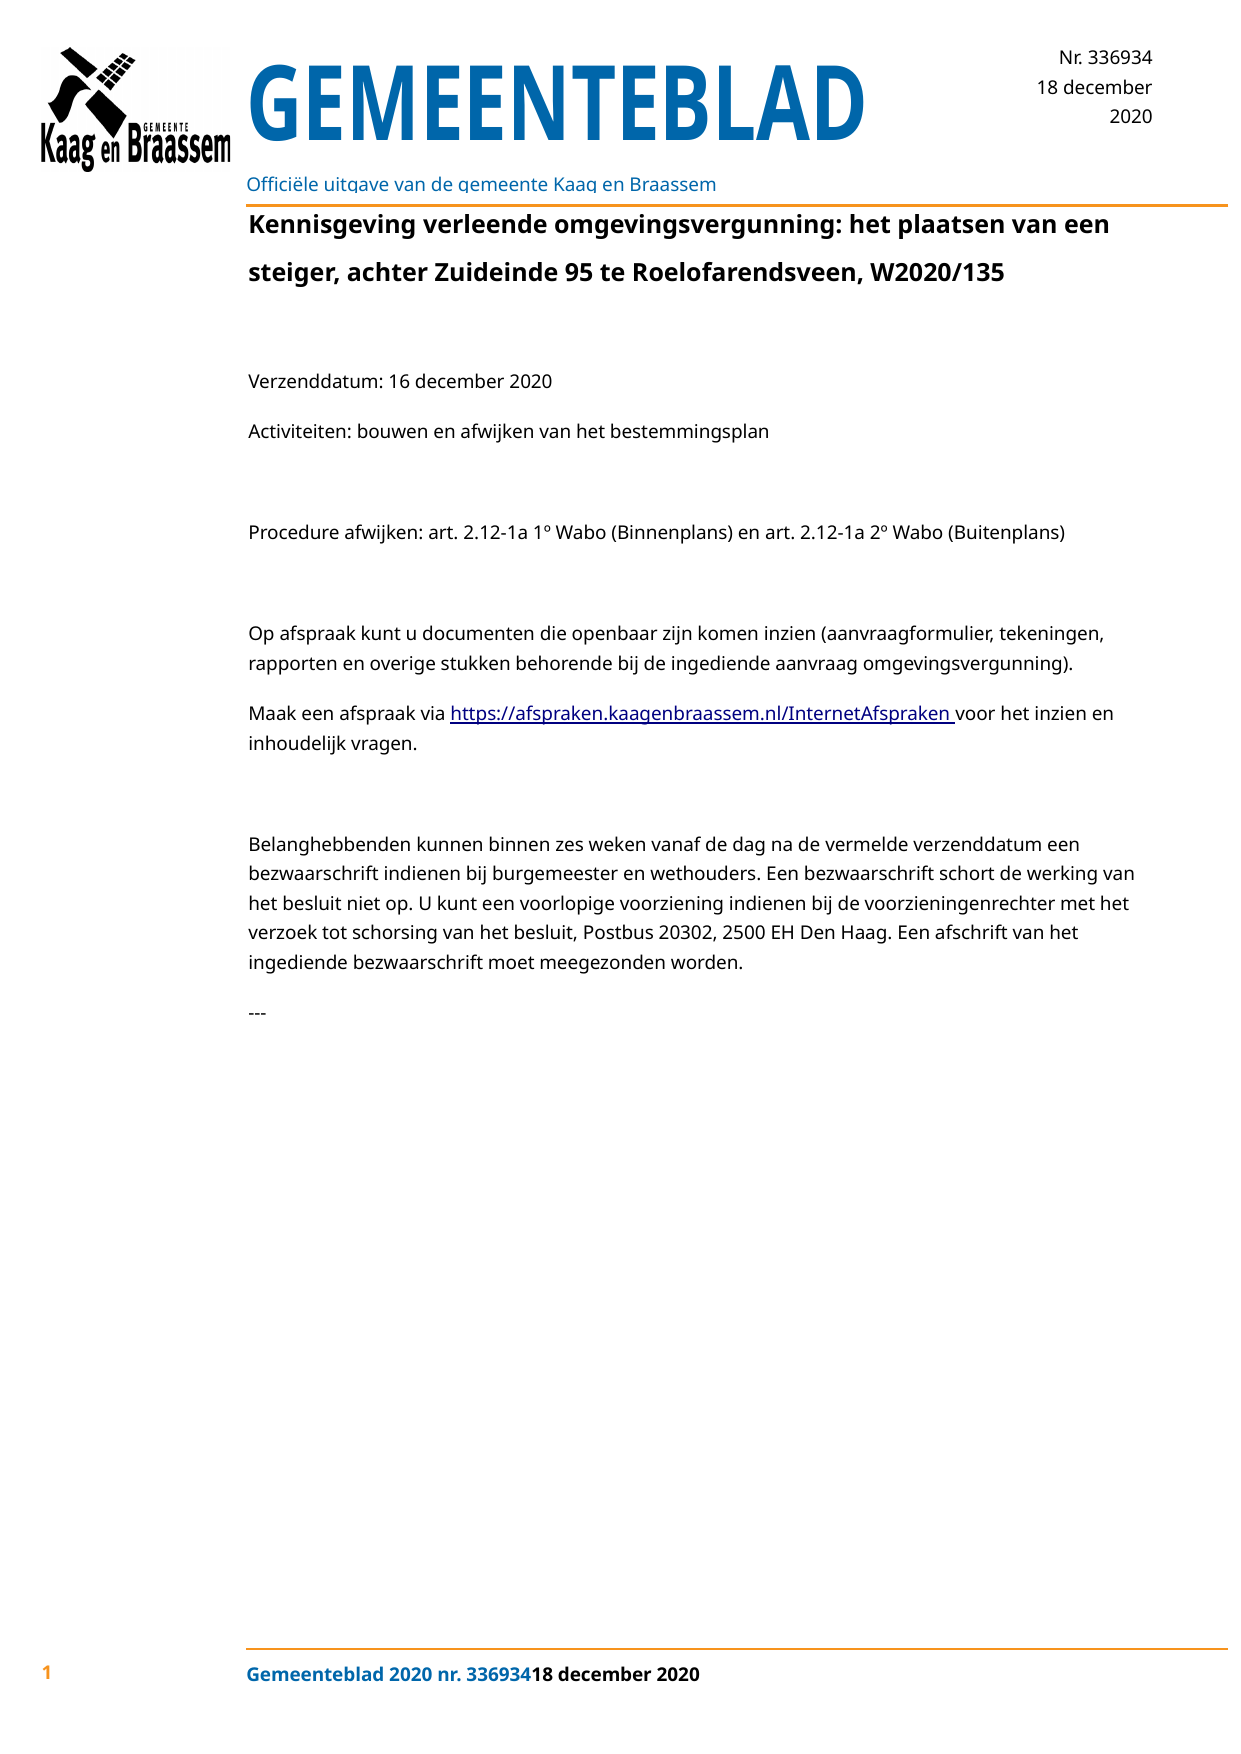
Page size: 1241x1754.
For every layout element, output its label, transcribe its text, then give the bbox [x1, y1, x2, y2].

text Activiteiten: bouwen en afwijken van het bestemmingsplan [248, 419, 1152, 444]
text Belanghebbenden kunnen binnen zes weken vanaf de dag na de vermelde verzenddatum een bezwaarschrift indienen bij burgemeester en wethouders. Een bezwaarschrift schort de werking van het besluit niet op. U kunt een voorlopige voorziening indienen bij de voorzieningenrechter met het verzoek tot schorsing van het besluit, Postbus 20302, 2500 EH Den Haag. Een afschrift van het ingediende bezwaarschrift moet meegezonden worden. [248, 831, 1152, 975]
text Procedure afwijken: art. 2.12-1a 1º Wabo (Binnenplans) en art. 2.12-1a 2º Wabo (Buitenplans) [248, 519, 1152, 545]
text Kennisgeving verleende omgevingsvergunning: het plaatsen van een steiger, achter Zuideinde 95 te Roelofarendsveen, W2020/135 [248, 207, 1152, 288]
text Op afspraak kunt u documenten die openbaar zijn komen inzien (aanvraagformulier, tekeningen, rapporten en overige stukken behorende bij de ingediende aanvraag omgevingsvergunning). [248, 620, 1152, 676]
picture [41, 47, 231, 172]
text Maak een afspraak via https://afspraken.kaagenbraassem.nl/InternetAfspraken voor het inzien en inhoudelijk vragen. [248, 700, 1152, 756]
text Verzenddatum: 16 december 2020 [248, 368, 1152, 394]
text --- [248, 999, 1152, 1025]
